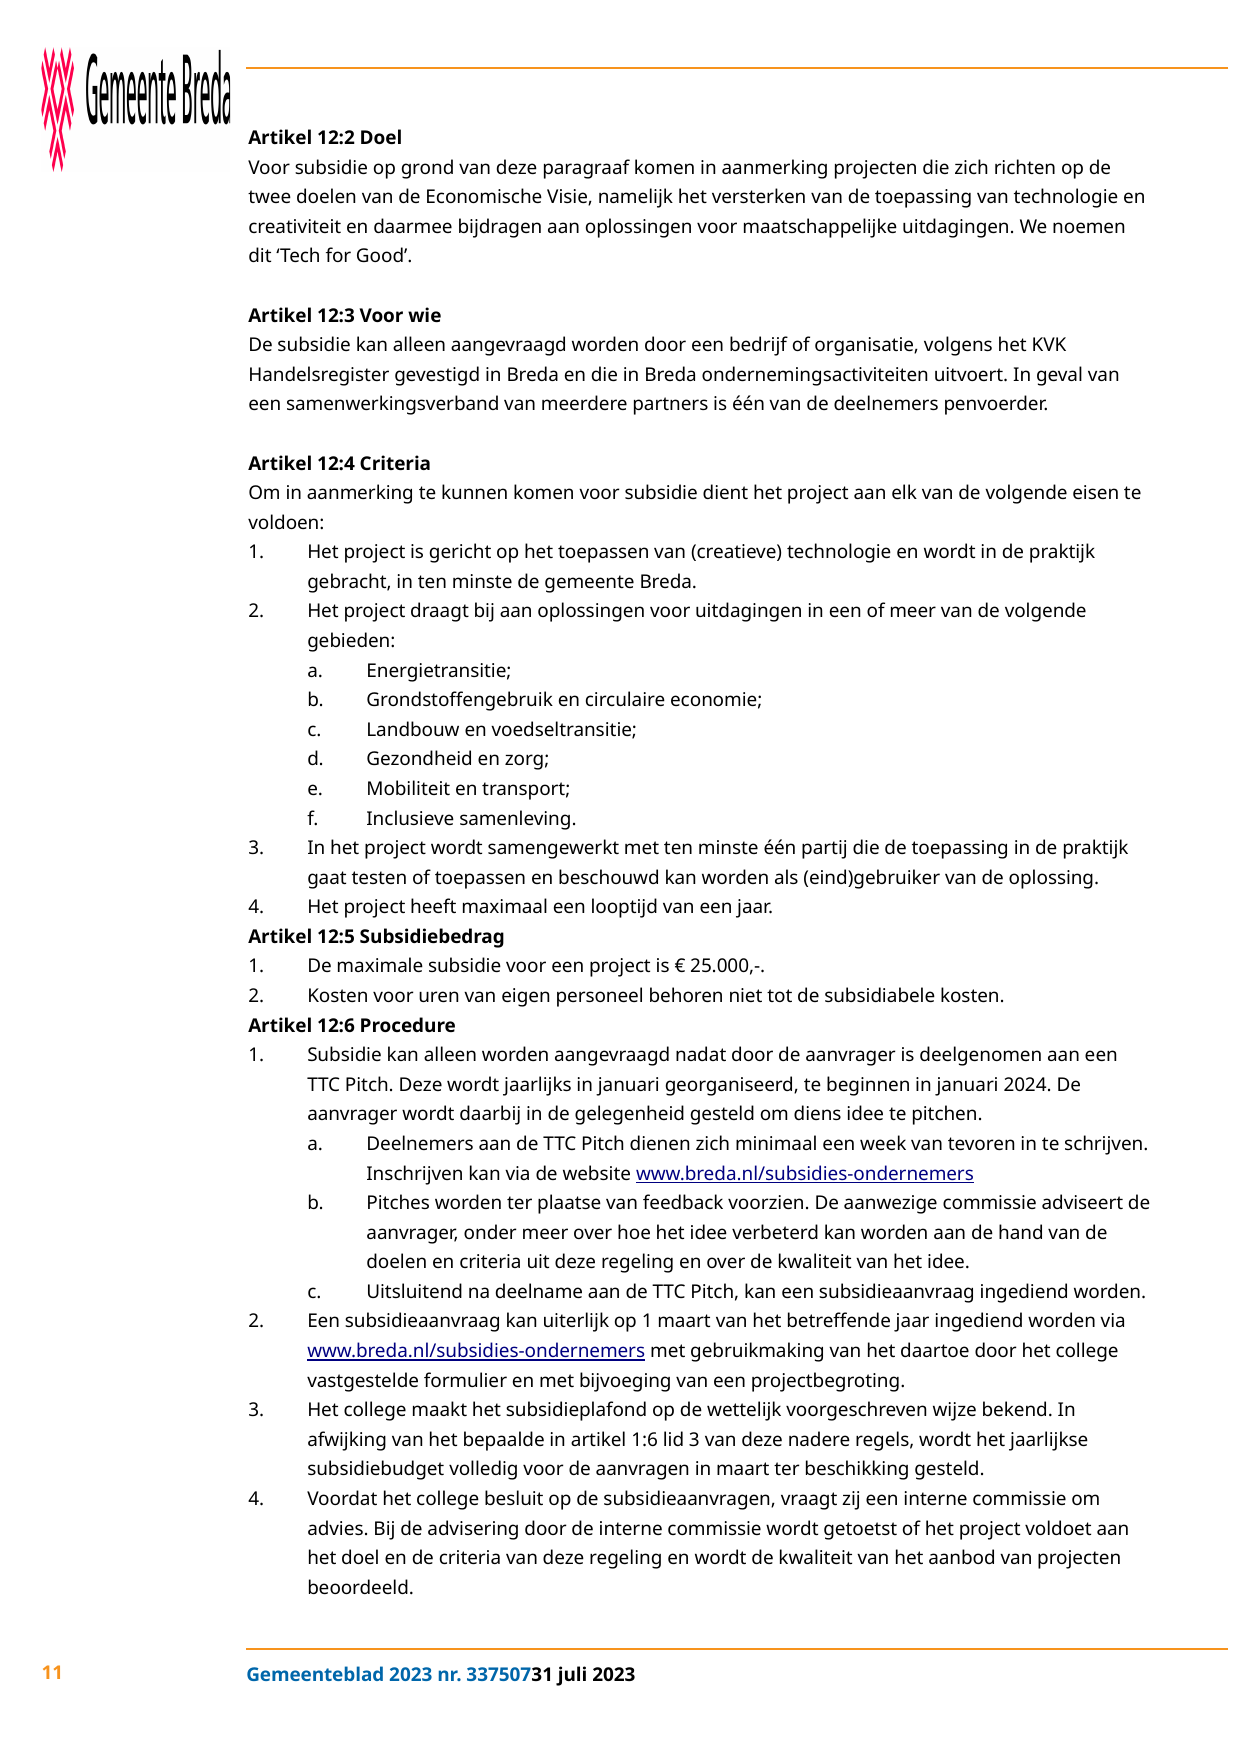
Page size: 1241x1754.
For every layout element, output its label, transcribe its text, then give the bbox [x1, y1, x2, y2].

text Voor subsidie op grond van deze paragraaf komen in aanmerking projecten die zich richten op de twee doelen van de Economische Visie, namelijk het versterken van de toepassing van technologie en creativiteit en daarmee bijdragen aan oplossingen voor maatschappelijke uitdagingen. We noemen dit ‘Tech for Good’. [248, 154, 1152, 268]
list Subsidie kan alleen worden aangevraagd nadat door de aanvrager is deelgenomen aan een TTC Pitch. Deze wordt jaarlijks in januari georganiseerd, te beginnen in januari 2024. De aanvrager wordt daarbij in de gelegenheid gesteld om diens idee te pitchen. [248, 1041, 1152, 1126]
list Kosten voor uren van eigen personeel behoren niet tot de subsidiabele kosten. [248, 982, 1152, 1008]
list Grondstoffengebruik en circulaire economie; [307, 686, 1152, 712]
text De subsidie kan alleen aangevraagd worden door een bedrijf of organisatie, volgens het KVK Handelsregister gevestigd in Breda en die in Breda ondernemingsactiviteiten uitvoert. In geval van een samenwerkingsverband van meerdere partners is één van de deelnemers penvoerder. [248, 331, 1152, 416]
list De maximale subsidie voor een project is € 25.000,-. [248, 953, 1152, 978]
text Artikel 12:4 Criteria [248, 450, 1152, 476]
list Gezondheid en zorg; [307, 746, 1152, 771]
list Pitches worden ter plaatse van feedback voorzien. De aanwezige commissie adviseert de aanvrager, onder meer over hoe het idee verbeterd kan worden aan de hand van de doelen en criteria uit deze regeling en over de kwaliteit van het idee. [307, 1189, 1152, 1274]
list Uitsluitend na deelname aan de TTC Pitch, kan een subsidieaanvraag ingediend worden. [307, 1278, 1152, 1304]
list Deelnemers aan de TTC Pitch dienen zich minimaal een week van tevoren in te schrijven. Inschrijven kan via de website www.breda.nl/subsidies-ondernemers [307, 1130, 1152, 1186]
list In het project wordt samengewerkt met ten minste één partij die de toepassing in de praktijk gaat testen of toepassen en beschouwd kan worden als (eind)gebruiker van de oplossing. [248, 834, 1152, 890]
list Energietransitie; [307, 657, 1152, 683]
list Het project draagt bij aan oplossingen voor uitdagingen in een of meer van de volgende gebieden: [248, 598, 1152, 653]
text Artikel 12:3 Voor wie [248, 302, 1152, 328]
text Artikel 12:5 Subsidiebedrag [248, 923, 1152, 949]
picture [41, 47, 231, 172]
text Om in aanmerking te kunnen komen voor subsidie dient het project aan elk van de volgende eisen te voldoen: [248, 479, 1152, 535]
list Inclusieve samenleving. [307, 805, 1152, 831]
text Artikel 12:6 Procedure [248, 1012, 1152, 1038]
list Het project heeft maximaal een looptijd van een jaar. [248, 893, 1152, 919]
list Voordat het college besluit op de subsidieaanvragen, vraagt zij een interne commissie om advies. Bij de advisering door de interne commissie wordt getoetst of het project voldoet aan het doel en de criteria van deze regeling en wordt de kwaliteit van het aanbod van projecten beoordeeld. [248, 1485, 1152, 1600]
list Landbouw en voedseltransitie; [307, 716, 1152, 742]
list Het college maakt het subsidieplafond op de wettelijk voorgeschreven wijze bekend. In afwijking van het bepaalde in artikel 1:6 lid 3 van deze nadere regels, wordt het jaarlijkse subsidiebudget volledig voor de aanvragen in maart ter beschikking gesteld. [248, 1396, 1152, 1481]
list Het project is gericht op het toepassen van (creatieve) technologie en wordt in de praktijk gebracht, in ten minste de gemeente Breda. [248, 538, 1152, 594]
text Artikel 12:2 Doel [248, 124, 1152, 150]
list Een subsidieaanvraag kan uiterlijk op 1 maart van het betreffende jaar ingediend worden via www.breda.nl/subsidies-ondernemers met gebruikmaking van het daartoe door het college vastgestelde formulier en met bijvoeging van een projectbegroting. [248, 1308, 1152, 1393]
list Mobiliteit en transport; [307, 775, 1152, 801]
